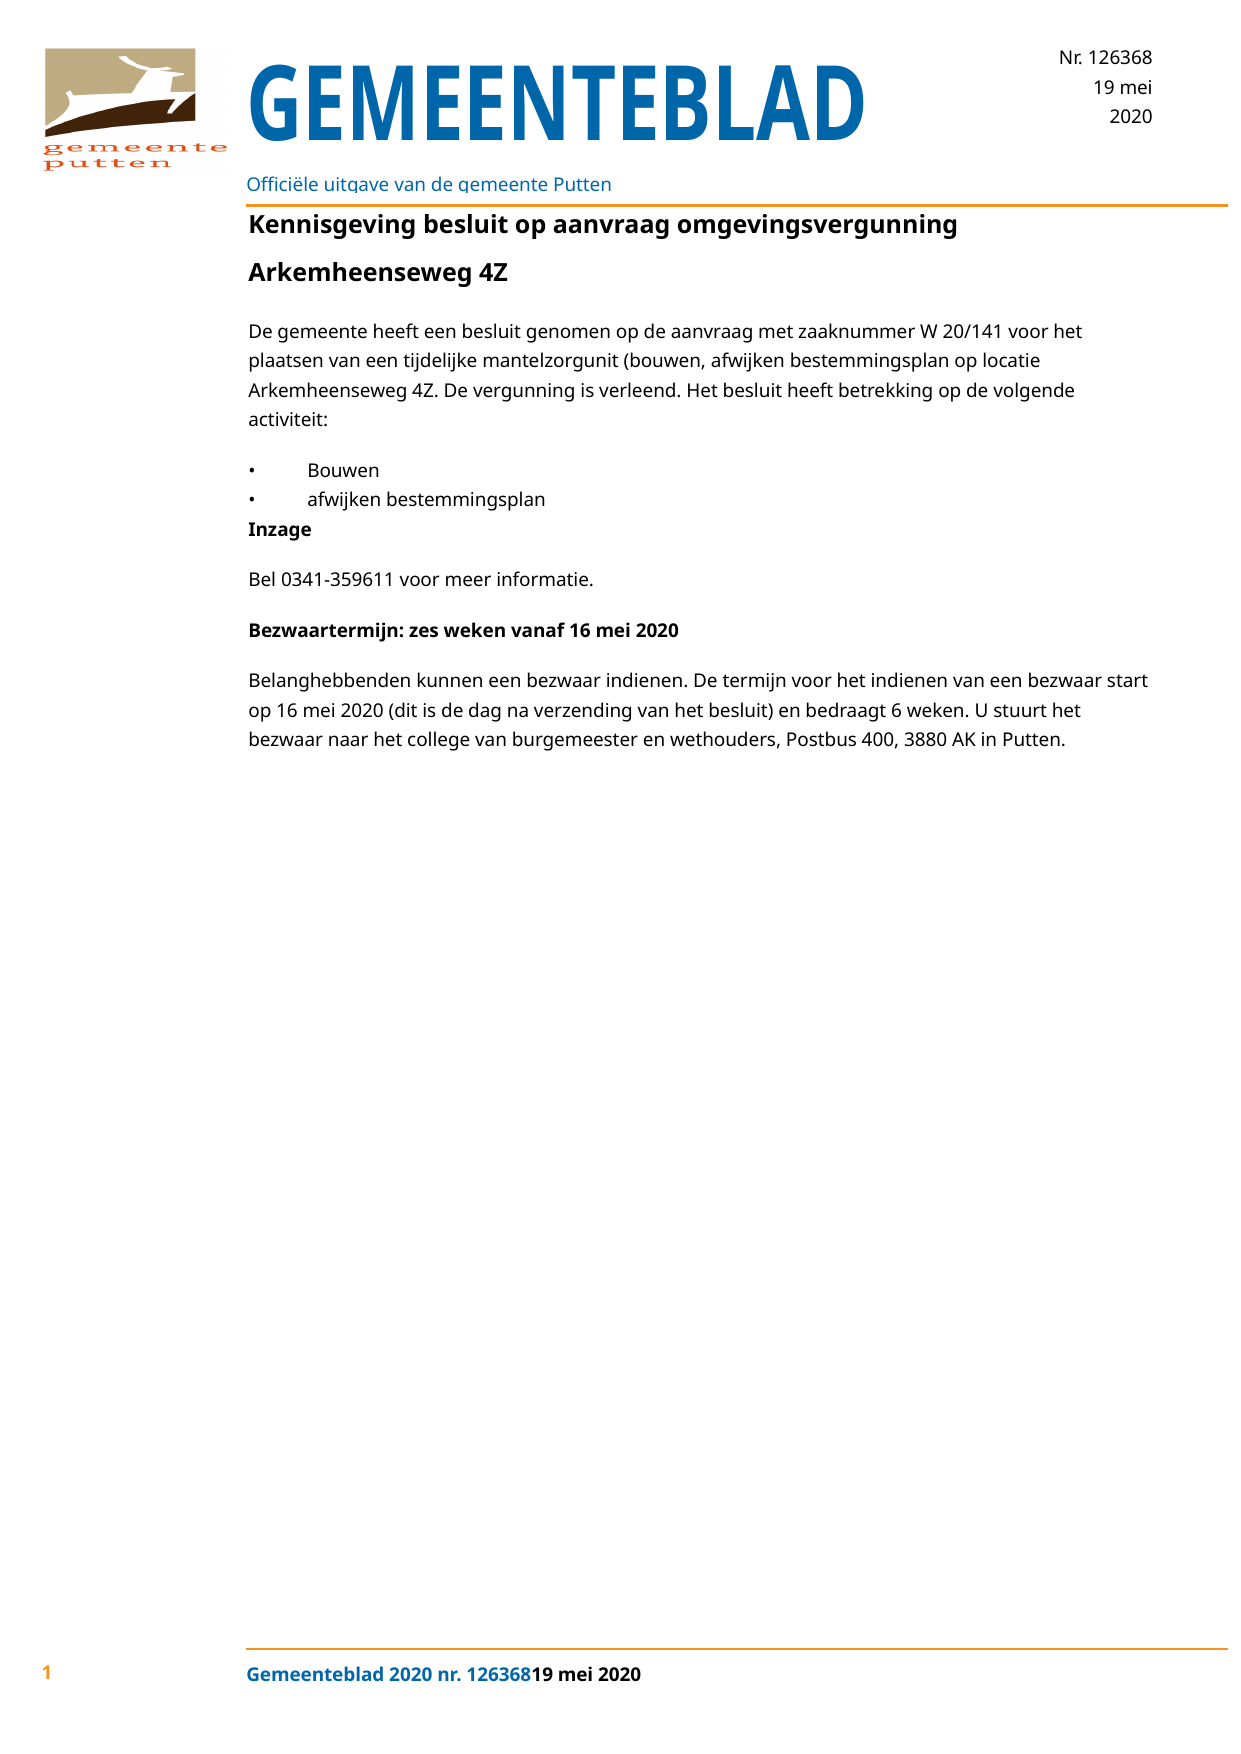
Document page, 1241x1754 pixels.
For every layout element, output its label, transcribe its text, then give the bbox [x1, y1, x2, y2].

list Bouwen [248, 457, 1152, 483]
text Bel 0341-359611 voor meer informatie. [248, 567, 1152, 592]
text Kennisgeving besluit op aanvraag omgevingsvergunning Arkemheenseweg 4Z [248, 207, 1152, 288]
text Bezwaartermijn: zes weken vanaf 16 mei 2020 [248, 617, 1152, 643]
text Inzage [248, 516, 1152, 542]
text De gemeente heeft een besluit genomen op de aanvraag met zaaknummer W 20/141 voor het plaatsen van een tijdelijke mantelzorgunit (bouwen, afwijken bestemmingsplan op locatie Arkemheenseweg 4Z. De vergunning is verleend. Het besluit heeft betrekking op de volgende activiteit: [248, 318, 1152, 432]
text Belanghebbenden kunnen een bezwaar indienen. De termijn voor het indienen van een bezwaar start op 16 mei 2020 (dit is de dag na verzending van het besluit) en bedraagt 6 weken. U stuurt het bezwaar naar het college van burgemeester en wethouders, Postbus 400, 3880 AK in Putten. [248, 667, 1152, 752]
picture [41, 47, 231, 172]
list afwijken bestemmingsplan [248, 487, 1152, 512]
